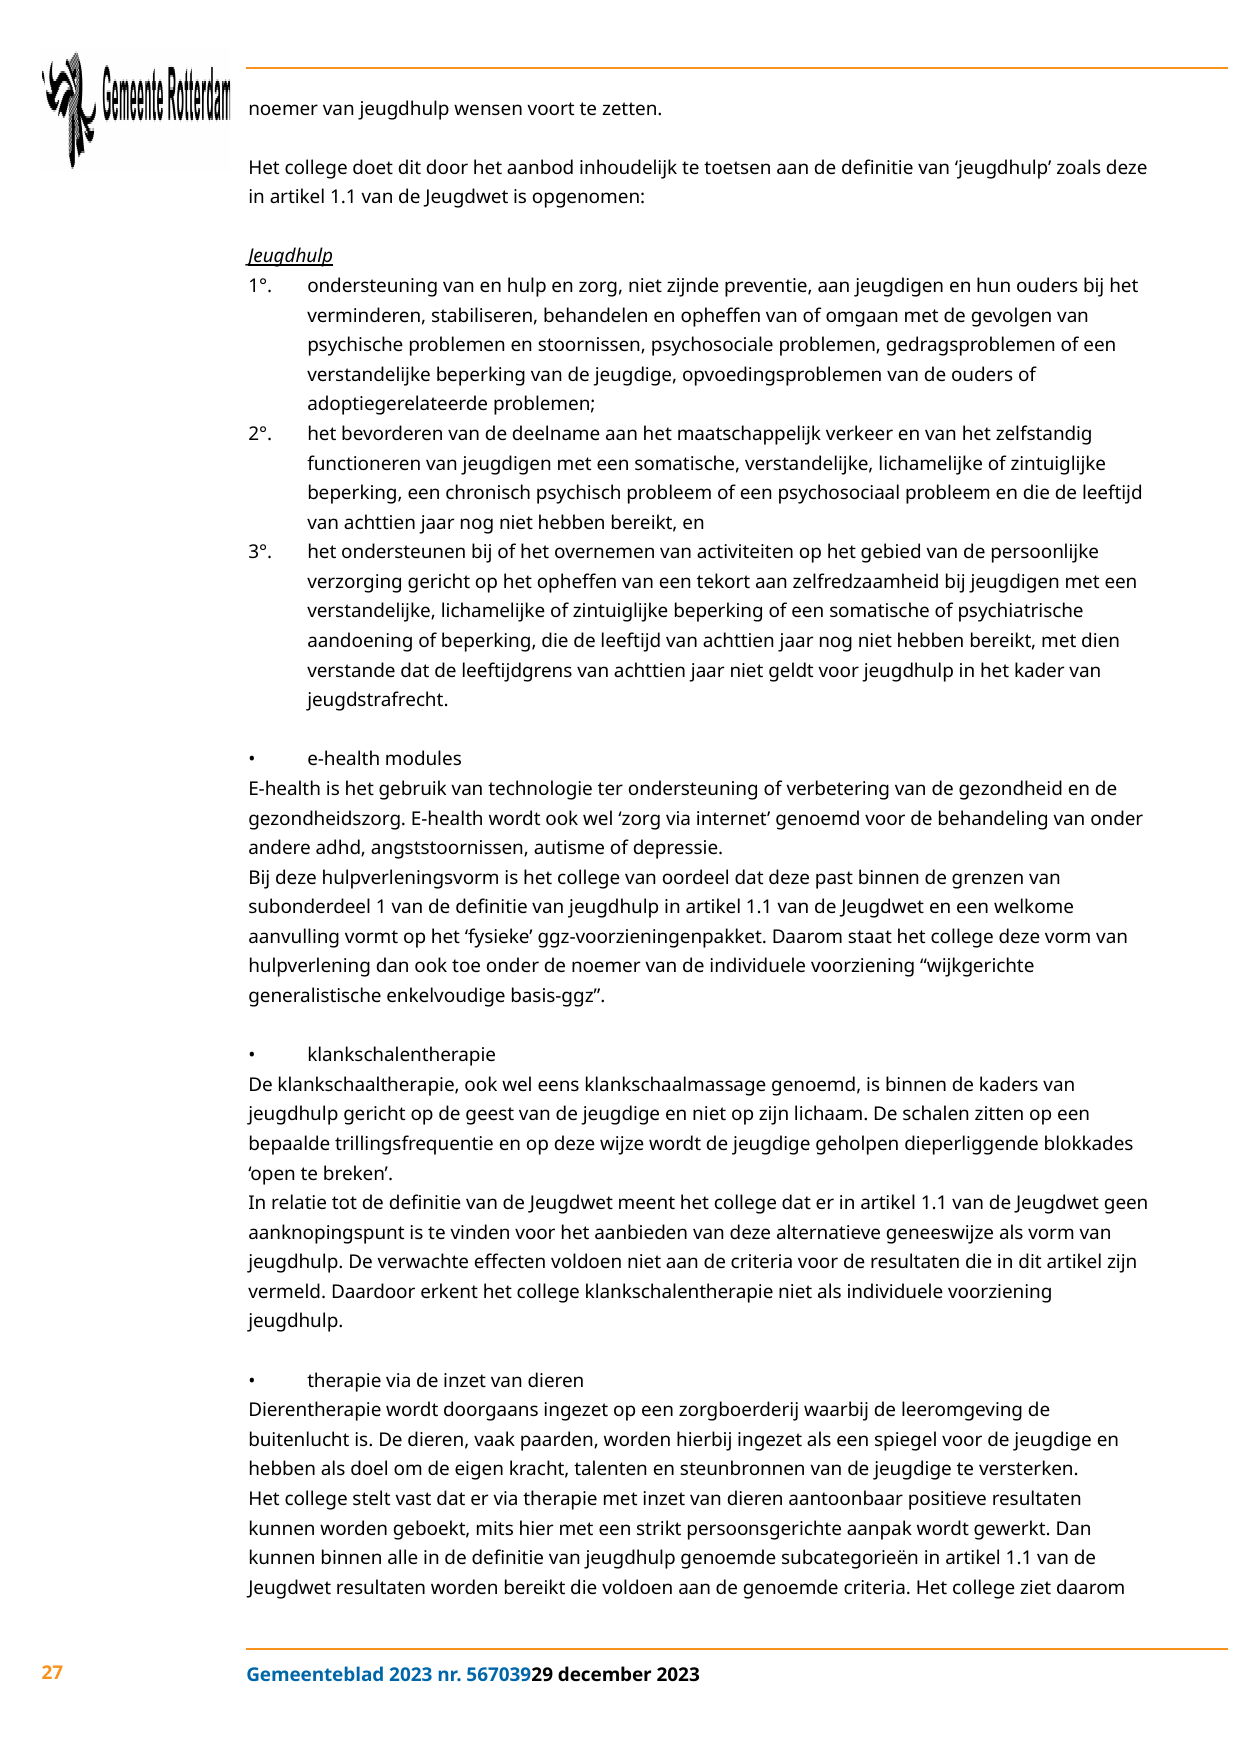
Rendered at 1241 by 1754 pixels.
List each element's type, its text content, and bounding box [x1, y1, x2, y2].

text noemer van jeugdhulp wensen voort te zetten. [248, 95, 1152, 121]
list het ondersteunen bij of het overnemen van activiteiten op het gebied van de persoonlijke verzorging gericht op het opheffen van een tekort aan zelfredzaamheid bij jeugdigen met een verstandelijke, lichamelijke of zintuiglijke beperking of een somatische of psychiatrische aandoening of beperking, die de leeftijd van achttien jaar nog niet hebben bereikt, met dien verstande dat de leeftijdgrens van achttien jaar niet geldt voor jeugdhulp in het kader van jeugdstrafrecht. [248, 538, 1152, 712]
text In relatie tot de definitie van de Jeugdwet meent het college dat er in artikel 1.1 van de Jeugdwet geen aanknopingspunt is te vinden voor het aanbieden van deze alternatieve geneeswijze als vorm van jeugdhulp. De verwachte effecten voldoen niet aan de criteria voor de resultaten die in dit artikel zijn vermeld. Daardoor erkent het college klankschalentherapie niet als individuele voorziening jeugdhulp. [248, 1189, 1152, 1333]
list ondersteuning van en hulp en zorg, niet zijnde preventie, aan jeugdigen en hun ouders bij het verminderen, stabiliseren, behandelen en opheffen van of omgaan met de gevolgen van psychische problemen en stoornissen, psychosociale problemen, gedragsproblemen of een verstandelijke beperking van de jeugdige, opvoedingsproblemen van de ouders of adoptiegerelateerde problemen; [248, 272, 1152, 416]
text Het college doet dit door het aanbod inhoudelijk te toetsen aan de definitie van ‘jeugdhulp’ zoals deze in artikel 1.1 van de Jeugdwet is opgenomen: [248, 154, 1152, 209]
text De klankschaaltherapie, ook wel eens klankschaalmassage genoemd, is binnen de kaders van jeugdhulp gericht op de geest van de jeugdige en niet op zijn lichaam. De schalen zitten op een bepaalde trillingsfrequentie en op deze wijze wordt de jeugdige geholpen dieperliggende blokkades ‘open te breken’. [248, 1071, 1152, 1186]
text Het college stelt vast dat er via therapie met inzet van dieren aantoonbaar positieve resultaten kunnen worden geboekt, mits hier met een strikt persoonsgerichte aanpak wordt gewerkt. Dan kunnen binnen alle in de definitie van jeugdhulp genoemde subcategorieën in artikel 1.1 van de Jeugdwet resultaten worden bereikt die voldoen aan de genoemde criteria. Het college ziet daarom [248, 1485, 1152, 1600]
picture [41, 47, 231, 172]
list e-health modules [248, 746, 1152, 771]
list het bevorderen van de deelname aan het maatschappelijk verkeer en van het zelfstandig functioneren van jeugdigen met een somatische, verstandelijke, lichamelijke of zintuiglijke beperking, een chronisch psychisch probleem of een psychosociaal probleem en die de leeftijd van achttien jaar nog niet hebben bereikt, en [248, 420, 1152, 535]
text E-health is het gebruik van technologie ter ondersteuning of verbetering van de gezondheid en de gezondheidszorg. E-health wordt ook wel ‘zorg via internet’ genoemd voor de behandeling van onder andere adhd, angststoornissen, autisme of depressie. [248, 775, 1152, 860]
text Jeugdhulp [248, 243, 1152, 268]
list klankschalentherapie [248, 1041, 1152, 1067]
text Dierentherapie wordt doorgaans ingezet op een zorgboerderij waarbij de leeromgeving de buitenlucht is. De dieren, vaak paarden, worden hierbij ingezet als een spiegel voor de jeugdige en hebben als doel om de eigen kracht, talenten en steunbronnen van de jeugdige te versterken. [248, 1396, 1152, 1481]
text Bij deze hulpverleningsvorm is het college van oordeel dat deze past binnen de grenzen van subonderdeel 1 van de definitie van jeugdhulp in artikel 1.1 van de Jeugdwet en een welkome aanvulling vormt op het ‘fysieke’ ggz-voorzieningenpakket. Daarom staat het college deze vorm van hulpverlening dan ook toe onder de noemer van de individuele voorziening “wijkgerichte generalistische enkelvoudige basis-ggz”. [248, 864, 1152, 1008]
list therapie via de inzet van dieren [248, 1367, 1152, 1393]
